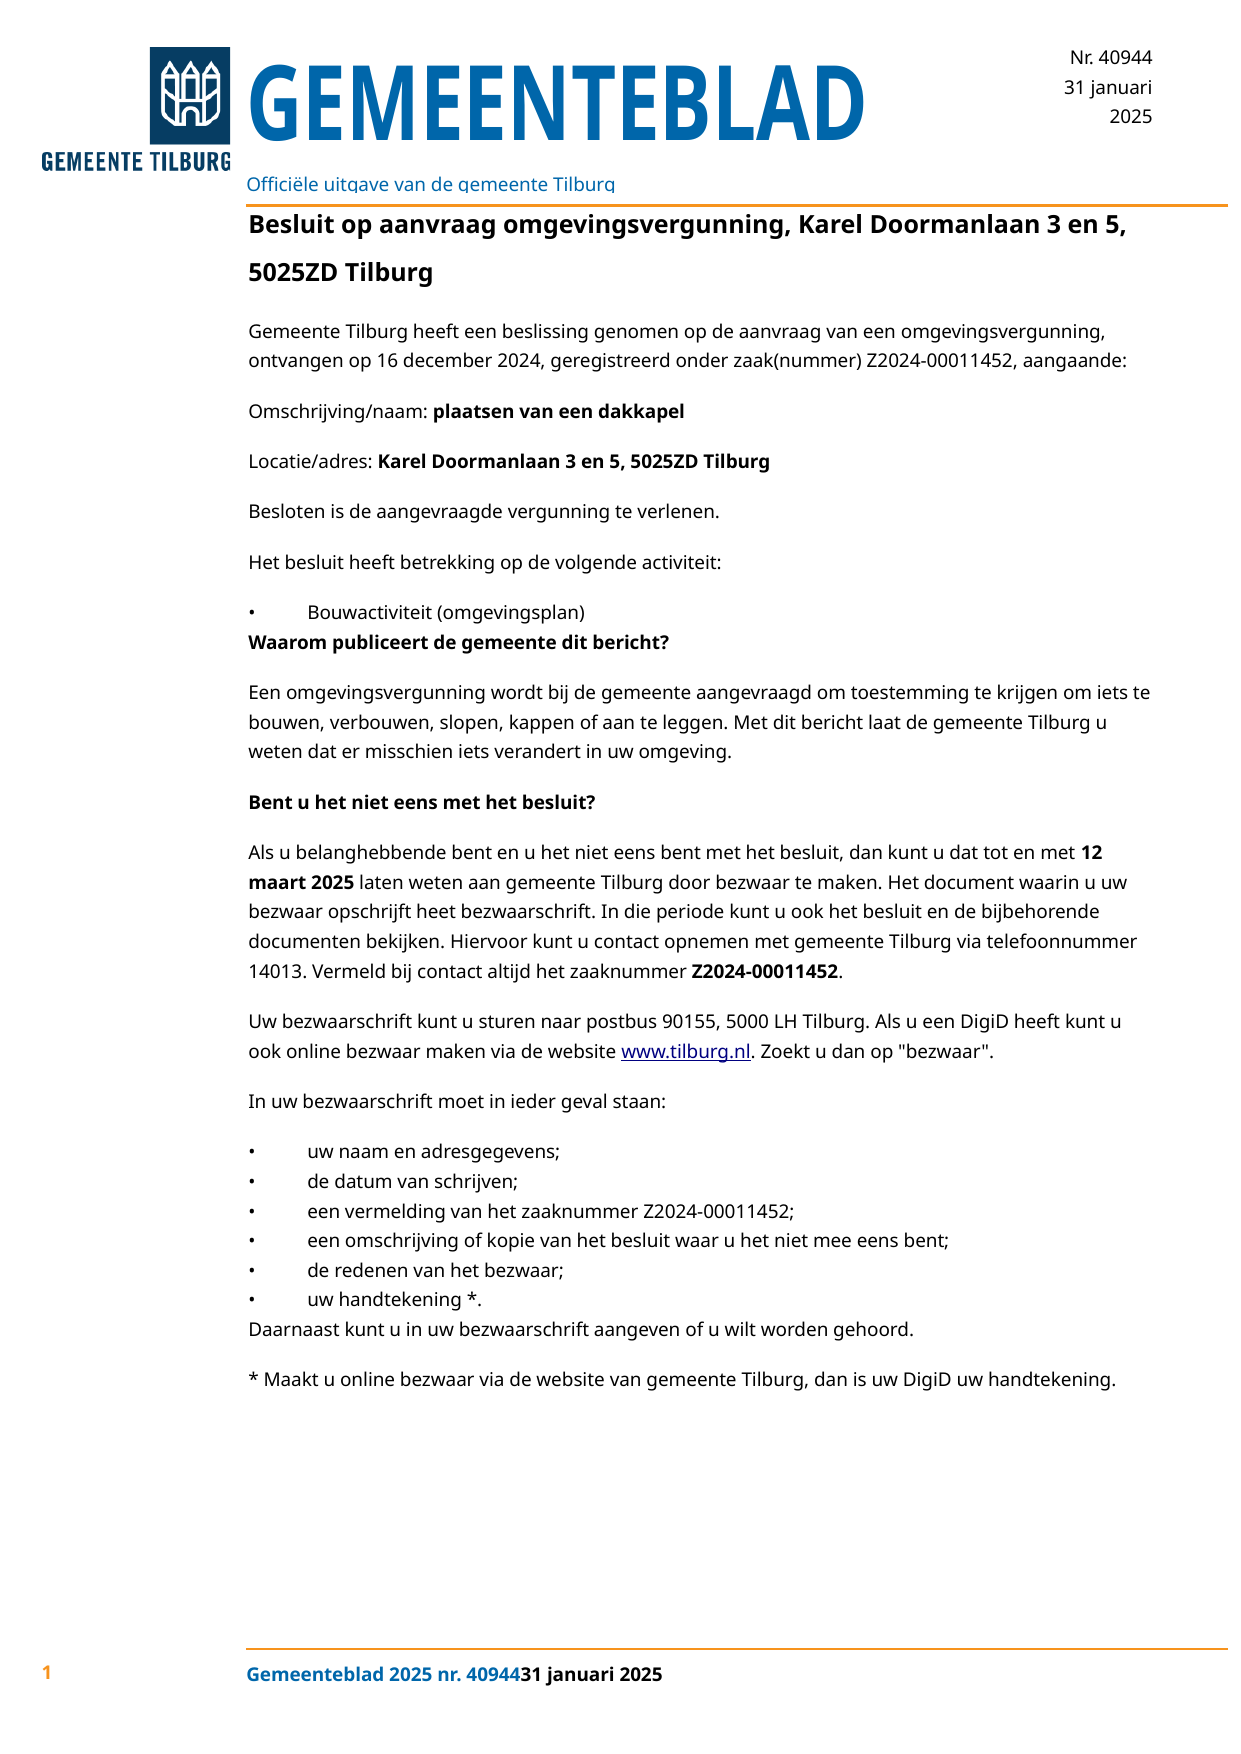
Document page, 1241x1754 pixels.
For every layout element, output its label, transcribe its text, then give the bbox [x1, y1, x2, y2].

picture [41, 47, 231, 172]
list de redenen van het bezwaar; [248, 1257, 1152, 1283]
text Bent u het niet eens met het besluit? [248, 789, 1152, 815]
text Uw bezwaarschrift kunt u sturen naar postbus 90155, 5000 LH Tilburg. Als u een DigiD heeft kunt u ook online bezwaar maken via de website www.tilburg.nl. Zoekt u dan op "bezwaar". [248, 1008, 1152, 1064]
text Als u belanghebbende bent en u het niet eens bent met het besluit, dan kunt u dat tot en met 12 maart 2025 laten weten aan gemeente Tilburg door bezwaar te maken. Het document waarin u uw bezwaar opschrijft heet bezwaarschrift. In die periode kunt u ook het besluit en de bijbehorende documenten bekijken. Hiervoor kunt u contact opnemen met gemeente Tilburg via telefoonnummer 14013. Vermeld bij contact altijd het zaaknummer Z2024-00011452. [248, 839, 1152, 984]
text Waarom publiceert de gemeente dit bericht? [248, 629, 1152, 655]
text Locatie/adres: Karel Doormanlaan 3 en 5, 5025ZD Tilburg [248, 448, 1152, 474]
list een vermelding van het zaaknummer Z2024-00011452; [248, 1198, 1152, 1224]
text Een omgevingsvergunning wordt bij de gemeente aangevraagd om toestemming te krijgen om iets te bouwen, verbouwen, slopen, kappen of aan te leggen. Met dit bericht laat de gemeente Tilburg u weten dat er misschien iets verandert in uw omgeving. [248, 679, 1152, 764]
text Omschrijving/naam: plaatsen van een dakkapel [248, 398, 1152, 424]
text * Maakt u online bezwaar via de website van gemeente Tilburg, dan is uw DigiD uw handtekening. [248, 1367, 1152, 1392]
list uw naam en adresgegevens; [248, 1139, 1152, 1164]
text Besloten is de aangevraagde vergunning te verlenen. [248, 499, 1152, 524]
text Daarnaast kunt u in uw bezwaarschrift aangeven of u wilt worden gehoord. [248, 1316, 1152, 1342]
text Het besluit heeft betrekking op de volgende activiteit: [248, 549, 1152, 575]
text Besluit op aanvraag omgevingsvergunning, Karel Doormanlaan 3 en 5, 5025ZD Tilburg [248, 207, 1152, 288]
list de datum van schrijven; [248, 1168, 1152, 1194]
text In uw bezwaarschrift moet in ieder geval staan: [248, 1088, 1152, 1114]
list uw handtekening *. [248, 1287, 1152, 1312]
list een omschrijving of kopie van het besluit waar u het niet mee eens bent; [248, 1227, 1152, 1253]
text Gemeente Tilburg heeft een beslissing genomen op de aanvraag van een omgevingsvergunning, ontvangen op 16 december 2024, geregistreerd onder zaak(nummer) Z2024-00011452, aangaande: [248, 318, 1152, 373]
list Bouwactiviteit (omgevingsplan) [248, 599, 1152, 625]
